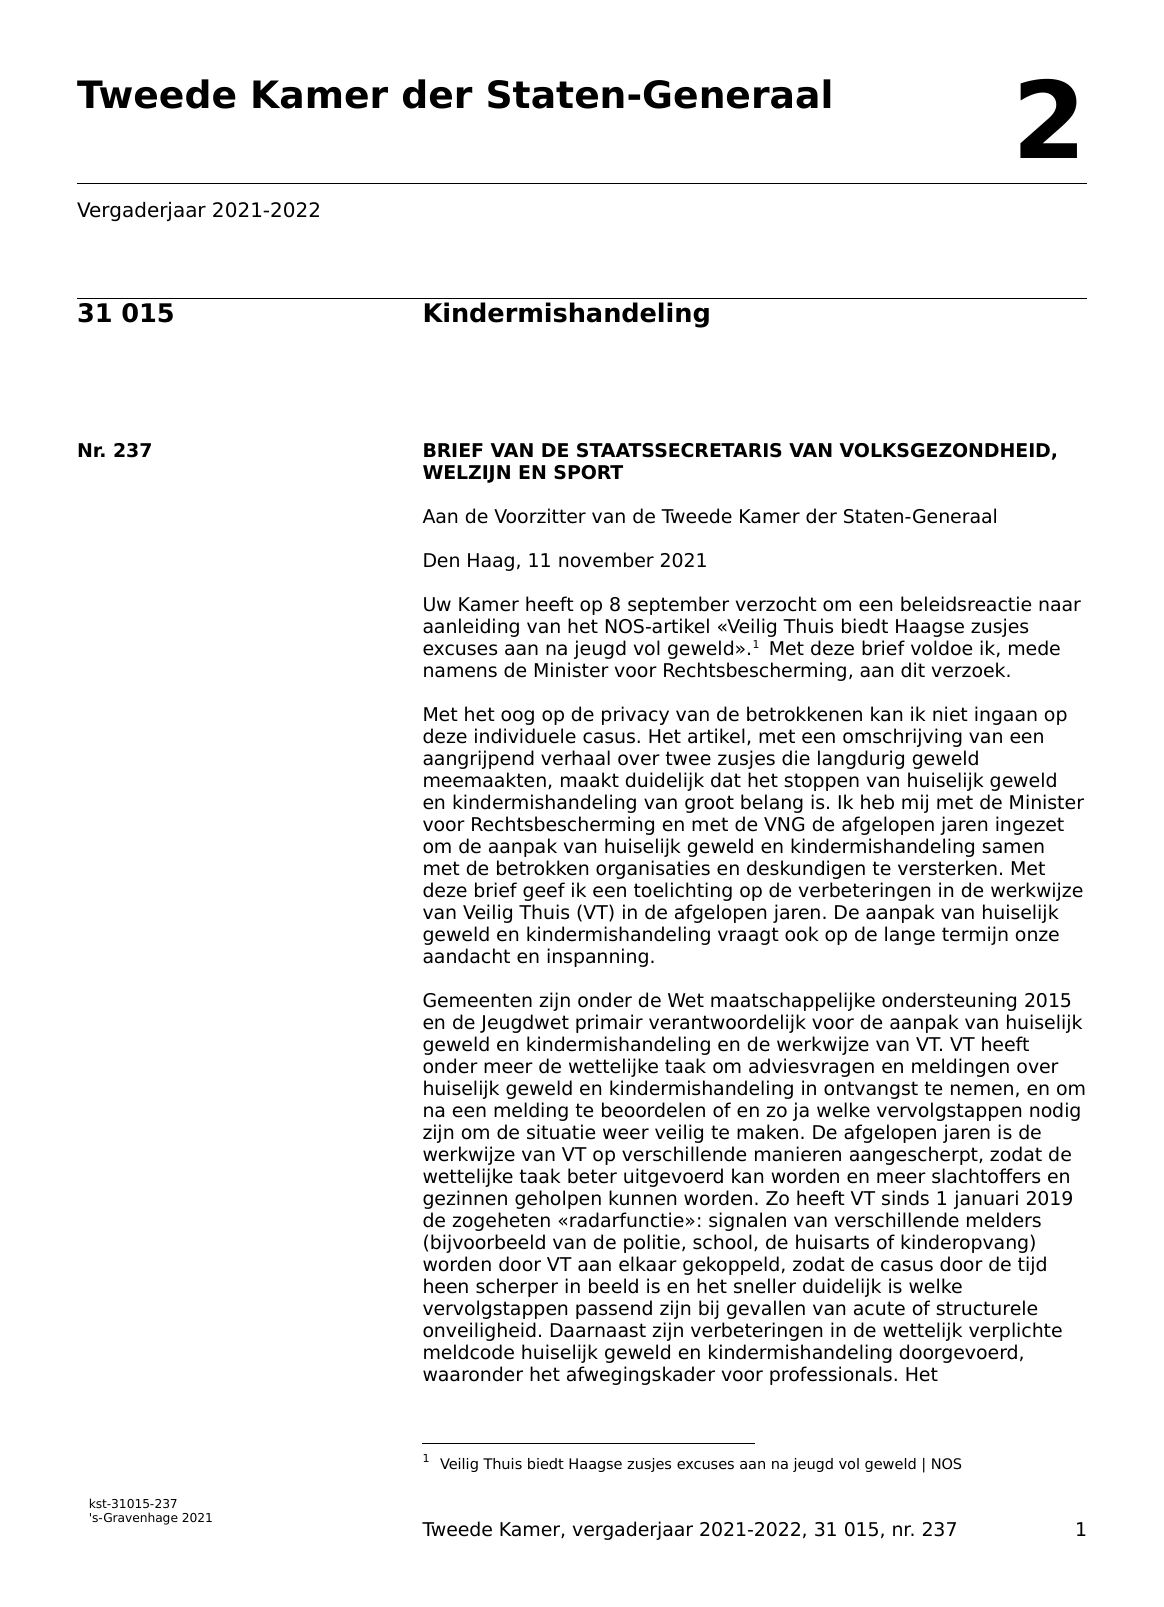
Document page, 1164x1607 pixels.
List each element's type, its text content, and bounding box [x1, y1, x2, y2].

table_cell Vergaderjaar 2021-2022 [77, 184, 1087, 298]
text Met het oog op de privacy van de betrokkenen kan ik niet ingaan op deze individuele casus. Het artikel, met een omschrijving van een aangrijpend verhaal over twee zusjes die langdurig geweld meemaakten, maakt duidelijk dat het stoppen van huiselijk geweld en kindermishandeling van groot belang is. Ik heb mij met de Minister voor Rechtsbescherming en met de VNG de afgelopen jaren ingezet om de aanpak van huiselijk geweld en kindermishandeling samen met de betrokken organisaties en deskundigen te versterken. Met deze brief geef ik een toelichting op de verbeteringen in de werkwijze van Veilig Thuis (VT) in de afgelopen jaren. De aanpak van huiselijk geweld en kindermishandeling vraagt ook op de lange termijn onze aandacht en inspanning. [422, 704, 1087, 968]
text Den Haag, 11 november 2021 [422, 550, 1087, 572]
text Gemeenten zijn onder de Wet maatschappelijke ondersteuning 2015 en de Jeugdwet primair verantwoordelijk voor de aanpak van huiselijk geweld en kindermishandeling en de werkwijze van VT. VT heeft onder meer de wettelijke taak om adviesvragen en meldingen over huiselijk geweld en kindermishandeling in ontvangst te nemen, en om na een melding te beoordelen of en zo ja welke vervolgstappen nodig zijn om de situatie weer veilig te maken. De afgelopen jaren is de werkwijze van VT op verschillende manieren aangescherpt, zodat de wettelijke taak beter uitgevoerd kan worden en meer slachtoffers en gezinnen geholpen kunnen worden. Zo heeft VT sinds 1 januari 2019 de zogeheten «radarfunctie»: signalen van verschillende melders (bijvoorbeeld van de politie, school, de huisarts of kinderopvang) worden door VT aan elkaar gekoppeld, zodat de casus door de tijd heen scherper in beeld is en het sneller duidelijk is welke vervolgstappen passend zijn bij gevallen van acute of structurele onveiligheid. Daarnaast zijn verbeteringen in de wettelijk verplichte meldcode huiselijk geweld en kindermishandeling doorgevoerd, waaronder het afwegingskader voor professionals. Het [422, 990, 1087, 1386]
text Veilig Thuis biedt Haagse zusjes excuses aan na jeugd vol geweld | NOS [422, 1452, 1087, 1474]
text Uw Kamer heeft op 8 september verzocht om een beleidsreactie naar aanleiding van het NOS-artikel «Veilig Thuis biedt Haagse zusjes excuses aan na jeugd vol geweld». Met deze brief voldoe ik, mede namens de Minister voor Rechtsbescherming, aan dit verzoek. [422, 594, 1087, 682]
text Aan de Voorzitter van de Tweede Kamer der Staten-Generaal [422, 506, 1087, 528]
table_header 2 [886, 59, 1087, 183]
table_header Tweede Kamer der Staten-Generaal [77, 59, 886, 183]
subtitle Nr. 237 BRIEF VAN DE STAATSSECRETARIS VAN VOLKSGEZONDHEID, WELZIJN EN SPORT [77, 440, 1087, 484]
subtitle 31 015 Kindermishandeling [77, 299, 1087, 329]
text 's-Gravenhage 2021 [88, 1511, 323, 1525]
text kst-31015-237 [88, 1497, 323, 1511]
